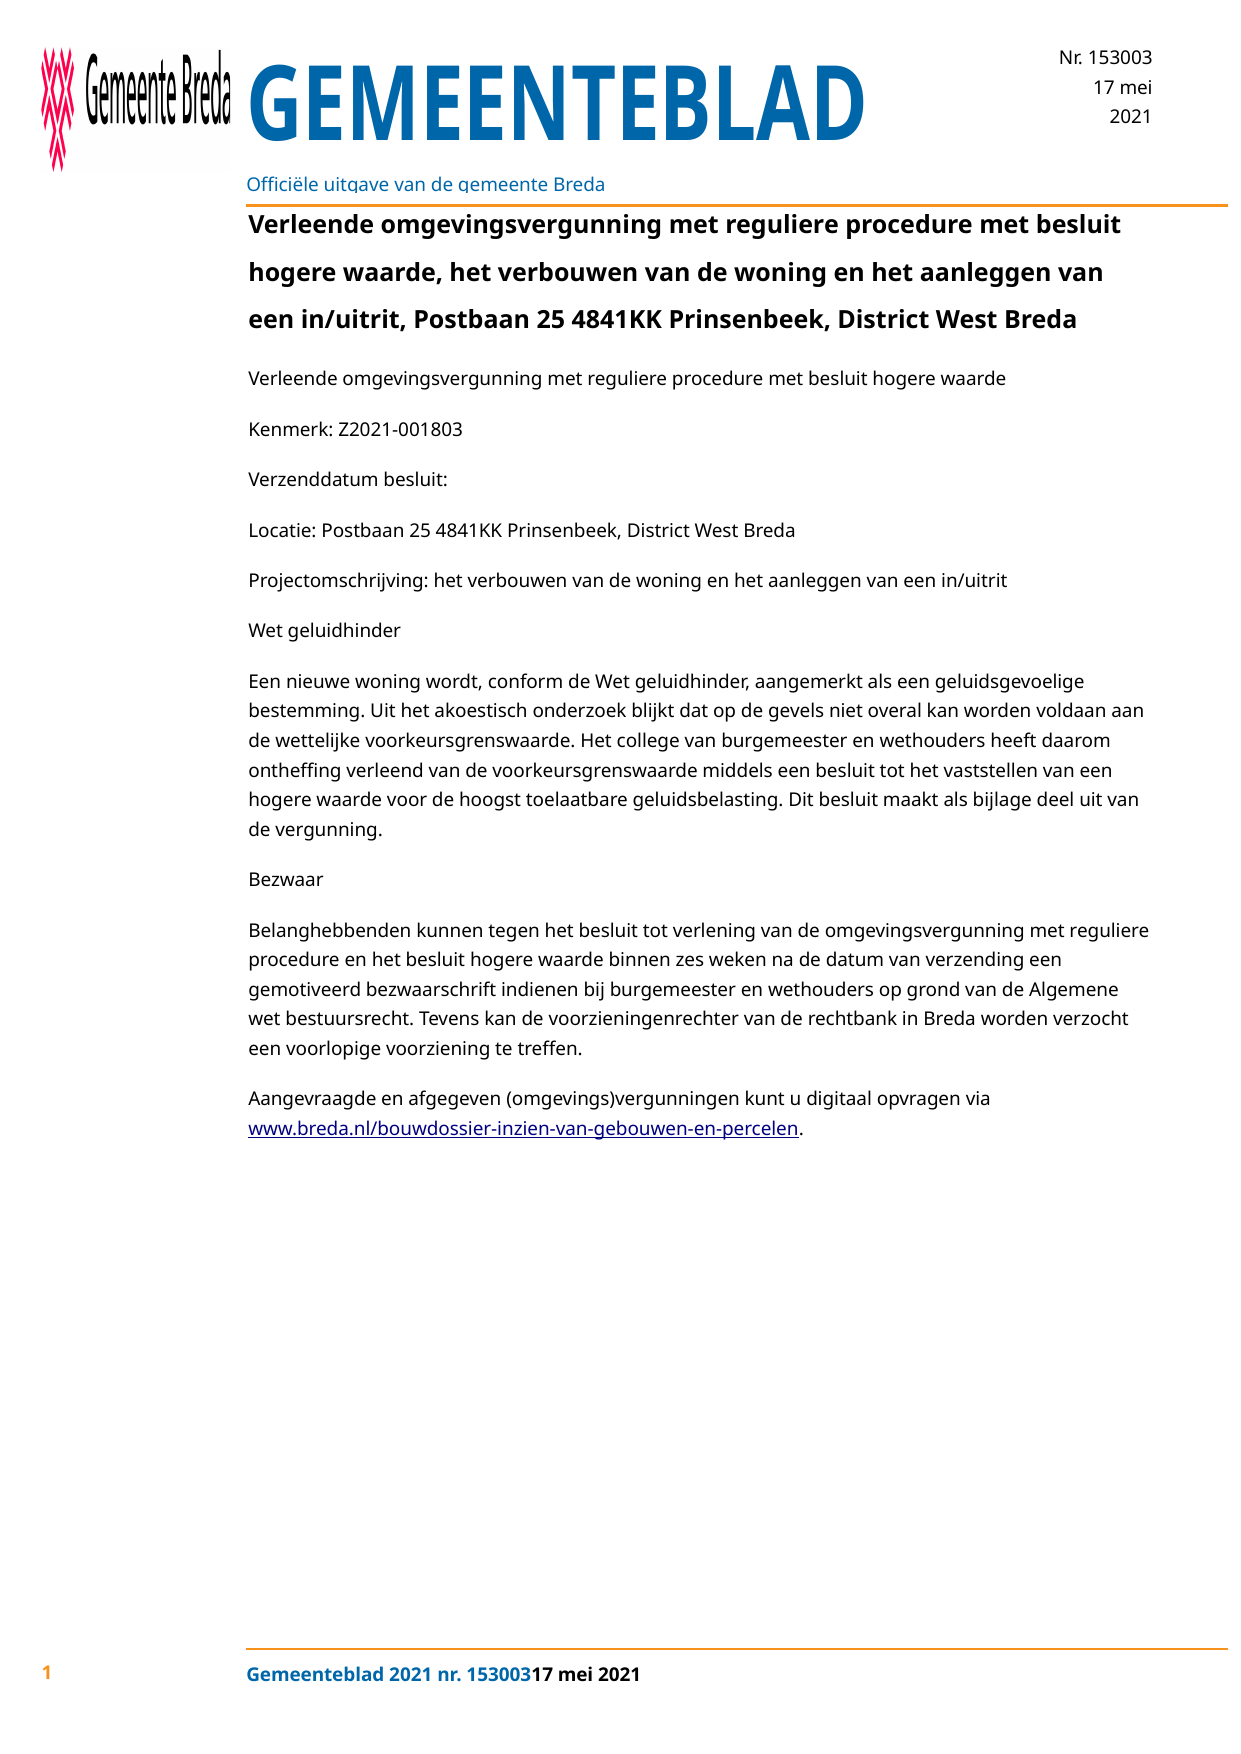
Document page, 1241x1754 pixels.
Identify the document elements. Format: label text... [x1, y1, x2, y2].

text Projectomschrijving: het verbouwen van de woning en het aanleggen van een in/uitrit [248, 567, 1152, 593]
picture [41, 47, 231, 172]
text Een nieuwe woning wordt, conform de Wet geluidhinder, aangemerkt als een geluidsgevoelige bestemming. Uit het akoestisch onderzoek blijkt dat op de gevels niet overal kan worden voldaan aan de wettelijke voorkeursgrenswaarde. Het college van burgemeester en wethouders heeft daarom ontheffing verleend van de voorkeursgrenswaarde middels een besluit tot het vaststellen van een hogere waarde voor de hoogst toelaatbare geluidsbelasting. Dit besluit maakt als bijlage deel uit van de vergunning. [248, 668, 1152, 842]
text Belanghebbenden kunnen tegen het besluit tot verlening van de omgevingsvergunning met reguliere procedure en het besluit hogere waarde binnen zes weken na de datum van verzending een gemotiveerd bezwaarschrift indienen bij burgemeester en wethouders op grond van de Algemene wet bestuursrecht. Tevens kan de voorzieningenrechter van de rechtbank in Breda worden verzocht een voorlopige voorziening te treffen. [248, 917, 1152, 1061]
text Aangevraagde en afgegeven (omgevings)vergunningen kunt u digitaal opvragen via www.breda.nl/bouwdossier-inzien-van-gebouwen-en-percelen. [248, 1086, 1152, 1141]
text Bezwaar [248, 866, 1152, 892]
text Verleende omgevingsvergunning met reguliere procedure met besluit hogere waarde, het verbouwen van de woning en het aanleggen van een in/uitrit, Postbaan 25 4841KK Prinsenbeek, District West Breda [248, 207, 1152, 336]
text Wet geluidhinder [248, 618, 1152, 643]
text Locatie: Postbaan 25 4841KK Prinsenbeek, District West Breda [248, 517, 1152, 542]
text Kenmerk: Z2021-001803 [248, 416, 1152, 442]
text Verzenddatum besluit: [248, 466, 1152, 492]
text Verleende omgevingsvergunning met reguliere procedure met besluit hogere waarde [248, 366, 1152, 391]
